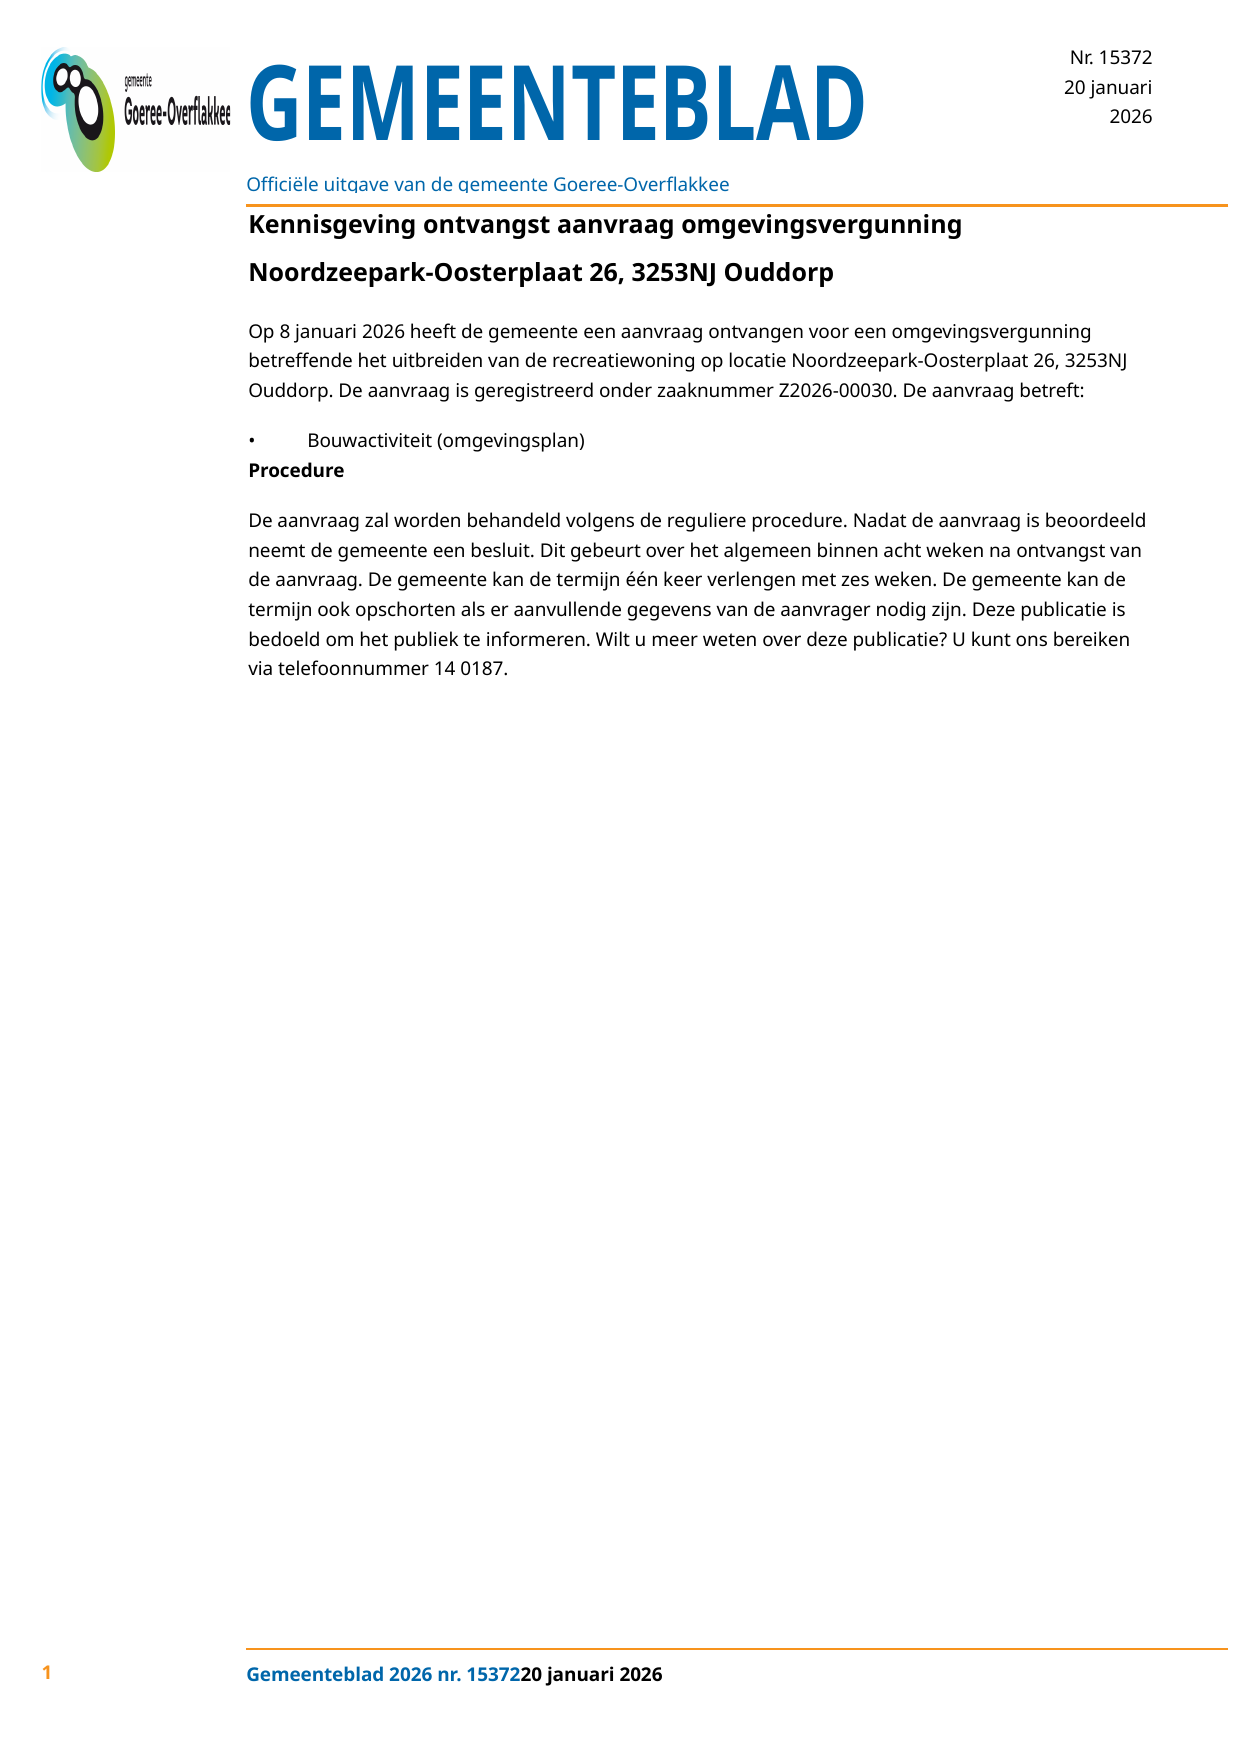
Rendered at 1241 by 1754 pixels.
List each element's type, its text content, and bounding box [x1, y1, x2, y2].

text De aanvraag zal worden behandeld volgens de reguliere procedure. Nadat de aanvraag is beoordeeld neemt de gemeente een besluit. Dit gebeurt over het algemeen binnen acht weken na ontvangst van de aanvraag. De gemeente kan de termijn één keer verlengen met zes weken. De gemeente kan de termijn ook opschorten als er aanvullende gegevens van de aanvrager nodig zijn. Deze publicatie is bedoeld om het publiek te informeren. Wilt u meer weten over deze publicatie? U kunt ons bereiken via telefoonnummer 14 0187. [248, 507, 1152, 681]
picture [41, 47, 231, 172]
text Kennisgeving ontvangst aanvraag omgevingsvergunning Noordzeepark-Oosterplaat 26, 3253NJ Ouddorp [248, 207, 1152, 288]
text Procedure [248, 457, 1152, 483]
list Bouwactiviteit (omgevingsplan) [248, 427, 1152, 453]
text Op 8 januari 2026 heeft de gemeente een aanvraag ontvangen voor een omgevingsvergunning betreffende het uitbreiden van de recreatiewoning op locatie Noordzeepark-Oosterplaat 26, 3253NJ Ouddorp. De aanvraag is geregistreerd onder zaaknummer Z2026-00030. De aanvraag betreft: [248, 318, 1152, 403]
